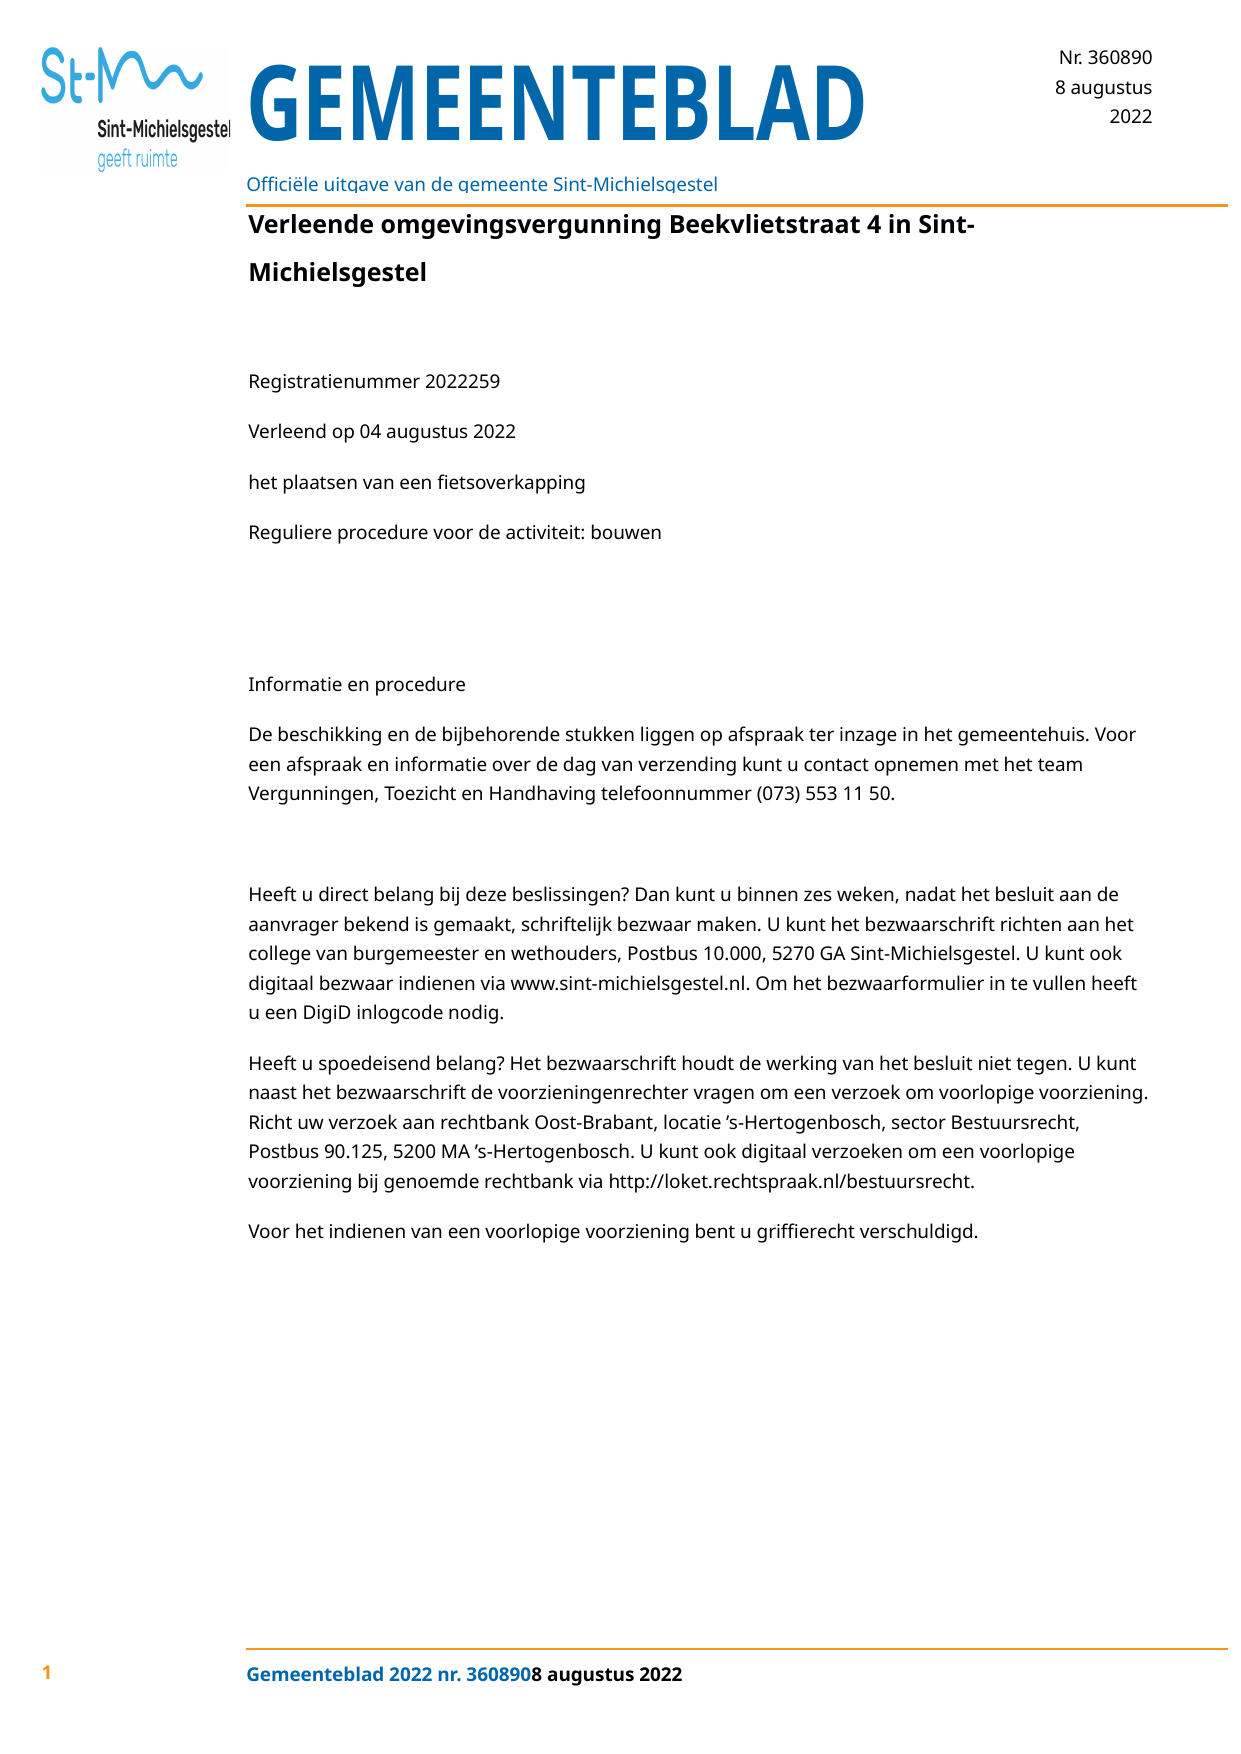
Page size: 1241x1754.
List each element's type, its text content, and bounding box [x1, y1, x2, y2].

text Reguliere procedure voor de activiteit: bouwen [248, 519, 1152, 545]
text Voor het indienen van een voorlopige voorziening bent u griffierecht verschuldigd. [248, 1219, 1152, 1244]
text Registratienummer 2022259 [248, 368, 1152, 394]
text Informatie en procedure [248, 671, 1152, 697]
text Heeft u direct belang bij deze beslissingen? Dan kunt u binnen zes weken, nadat het besluit aan de aanvrager bekend is gemaakt, schriftelijk bezwaar maken. U kunt het bezwaarschrift richten aan het college van burgemeester en wethouders, Postbus 10.000, 5270 GA Sint-Michielsgestel. U kunt ook digitaal bezwaar indienen via www.sint-michielsgestel.nl. Om het bezwaarformulier in te vullen heeft u een DigiD inlogcode nodig. [248, 881, 1152, 1025]
text Verleend op 04 augustus 2022 [248, 419, 1152, 444]
text De beschikking en de bijbehorende stukken liggen op afspraak ter inzage in het gemeentehuis. Voor een afspraak en informatie over de dag van verzending kunt u contact opnemen met het team Vergunningen, Toezicht en Handhaving telefoonnummer (073) 553 11 50. [248, 721, 1152, 806]
text het plaatsen van een fietsoverkapping [248, 469, 1152, 495]
text Verleende omgevingsvergunning Beekvlietstraat 4 in Sint-Michielsgestel [248, 207, 1152, 288]
picture [41, 47, 231, 172]
text Heeft u spoedeisend belang? Het bezwaarschrift houdt de werking van het besluit niet tegen. U kunt naast het bezwaarschrift de voorzieningenrechter vragen om een verzoek om voorlopige voorziening. Richt uw verzoek aan rechtbank Oost-Brabant, locatie ’s-Hertogenbosch, sector Bestuursrecht, Postbus 90.125, 5200 MA ’s-Hertogenbosch. U kunt ook digitaal verzoeken om een voorlopige voorziening bij genoemde rechtbank via http://loket.rechtspraak.nl/bestuursrecht. [248, 1050, 1152, 1194]
